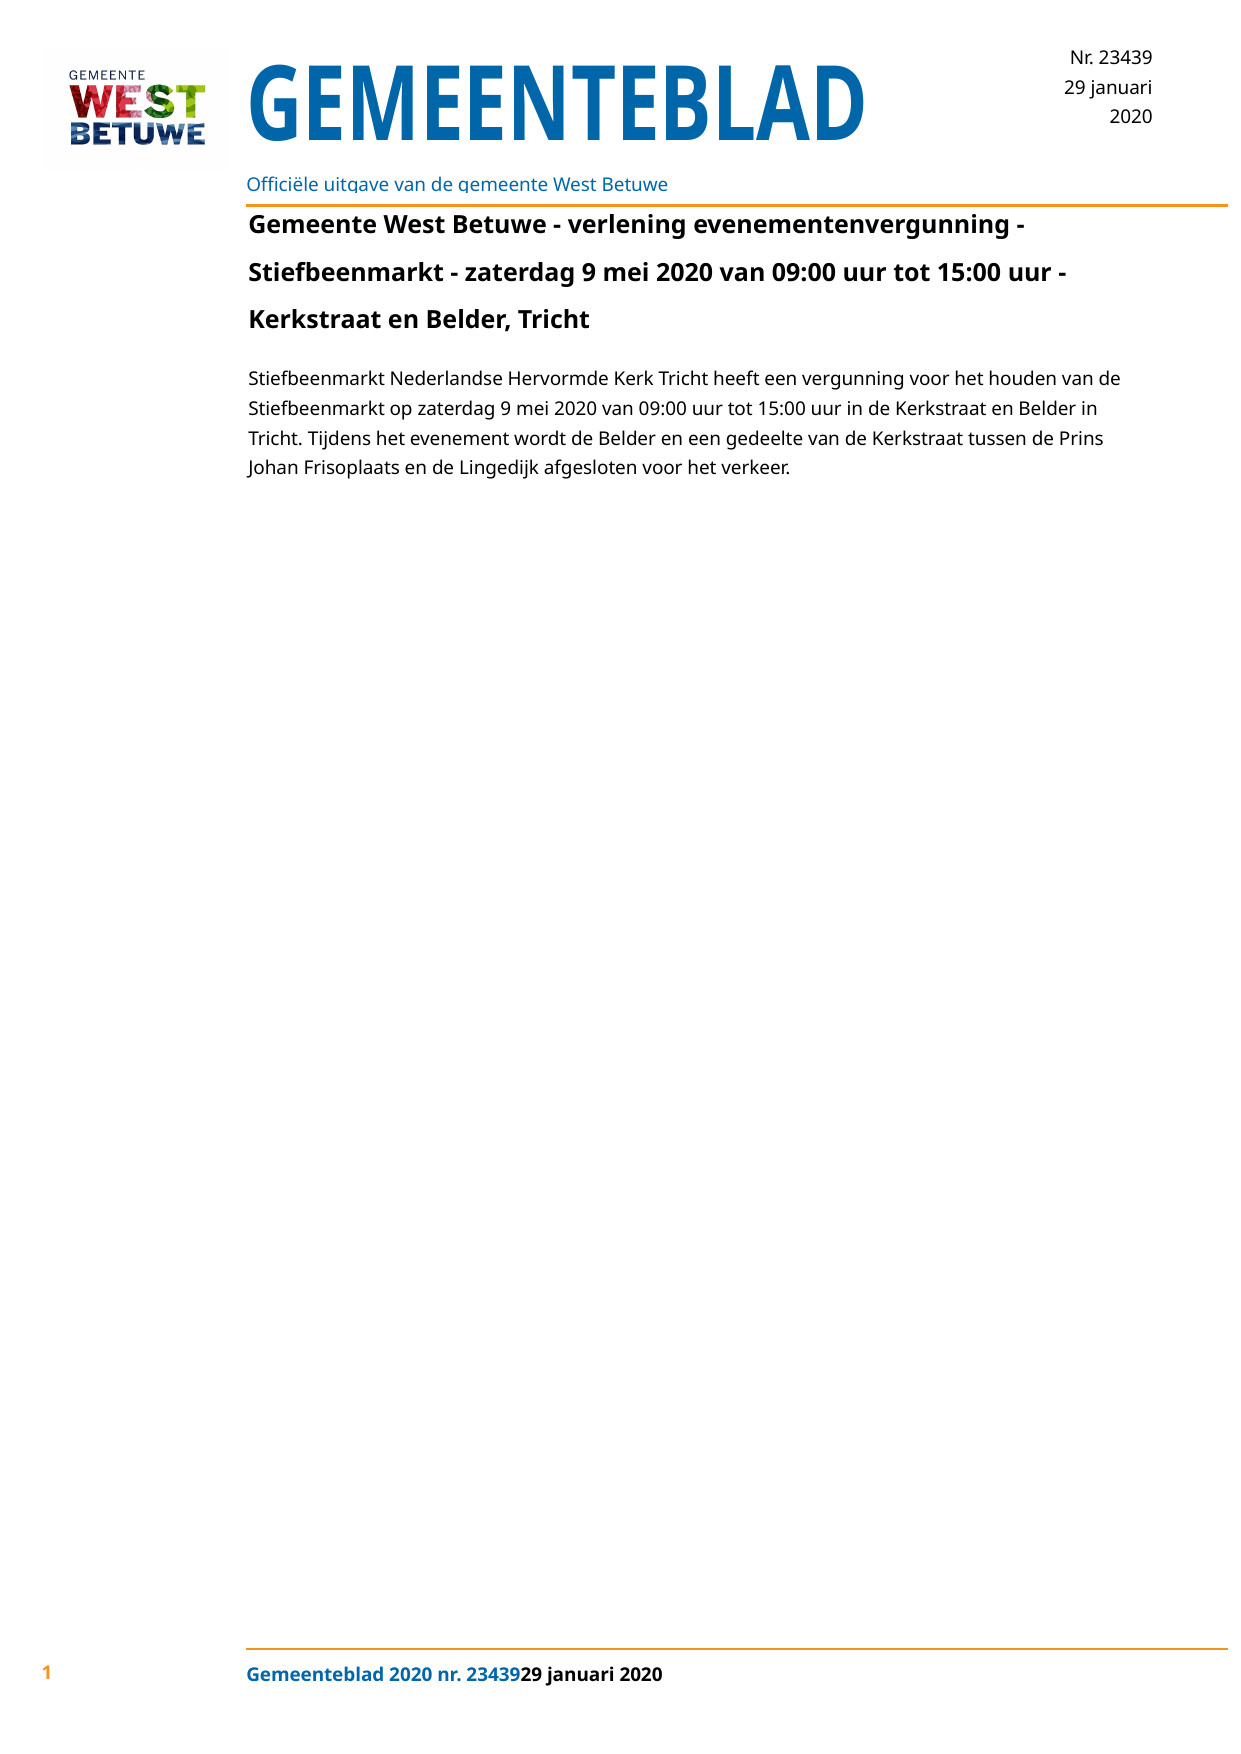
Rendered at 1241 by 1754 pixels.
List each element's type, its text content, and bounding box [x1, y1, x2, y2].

text Gemeente West Betuwe - verlening evenementenvergunning - Stiefbeenmarkt - zaterdag 9 mei 2020 van 09:00 uur tot 15:00 uur - Kerkstraat en Belder, Tricht [248, 207, 1152, 336]
picture [41, 47, 231, 172]
text Stiefbeenmarkt Nederlandse Hervormde Kerk Tricht heeft een vergunning voor het houden van de Stiefbeenmarkt op zaterdag 9 mei 2020 van 09:00 uur tot 15:00 uur in de Kerkstraat en Belder in Tricht. Tijdens het evenement wordt de Belder en een gedeelte van de Kerkstraat tussen de Prins Johan Frisoplaats en de Lingedijk afgesloten voor het verkeer. [248, 366, 1152, 480]
